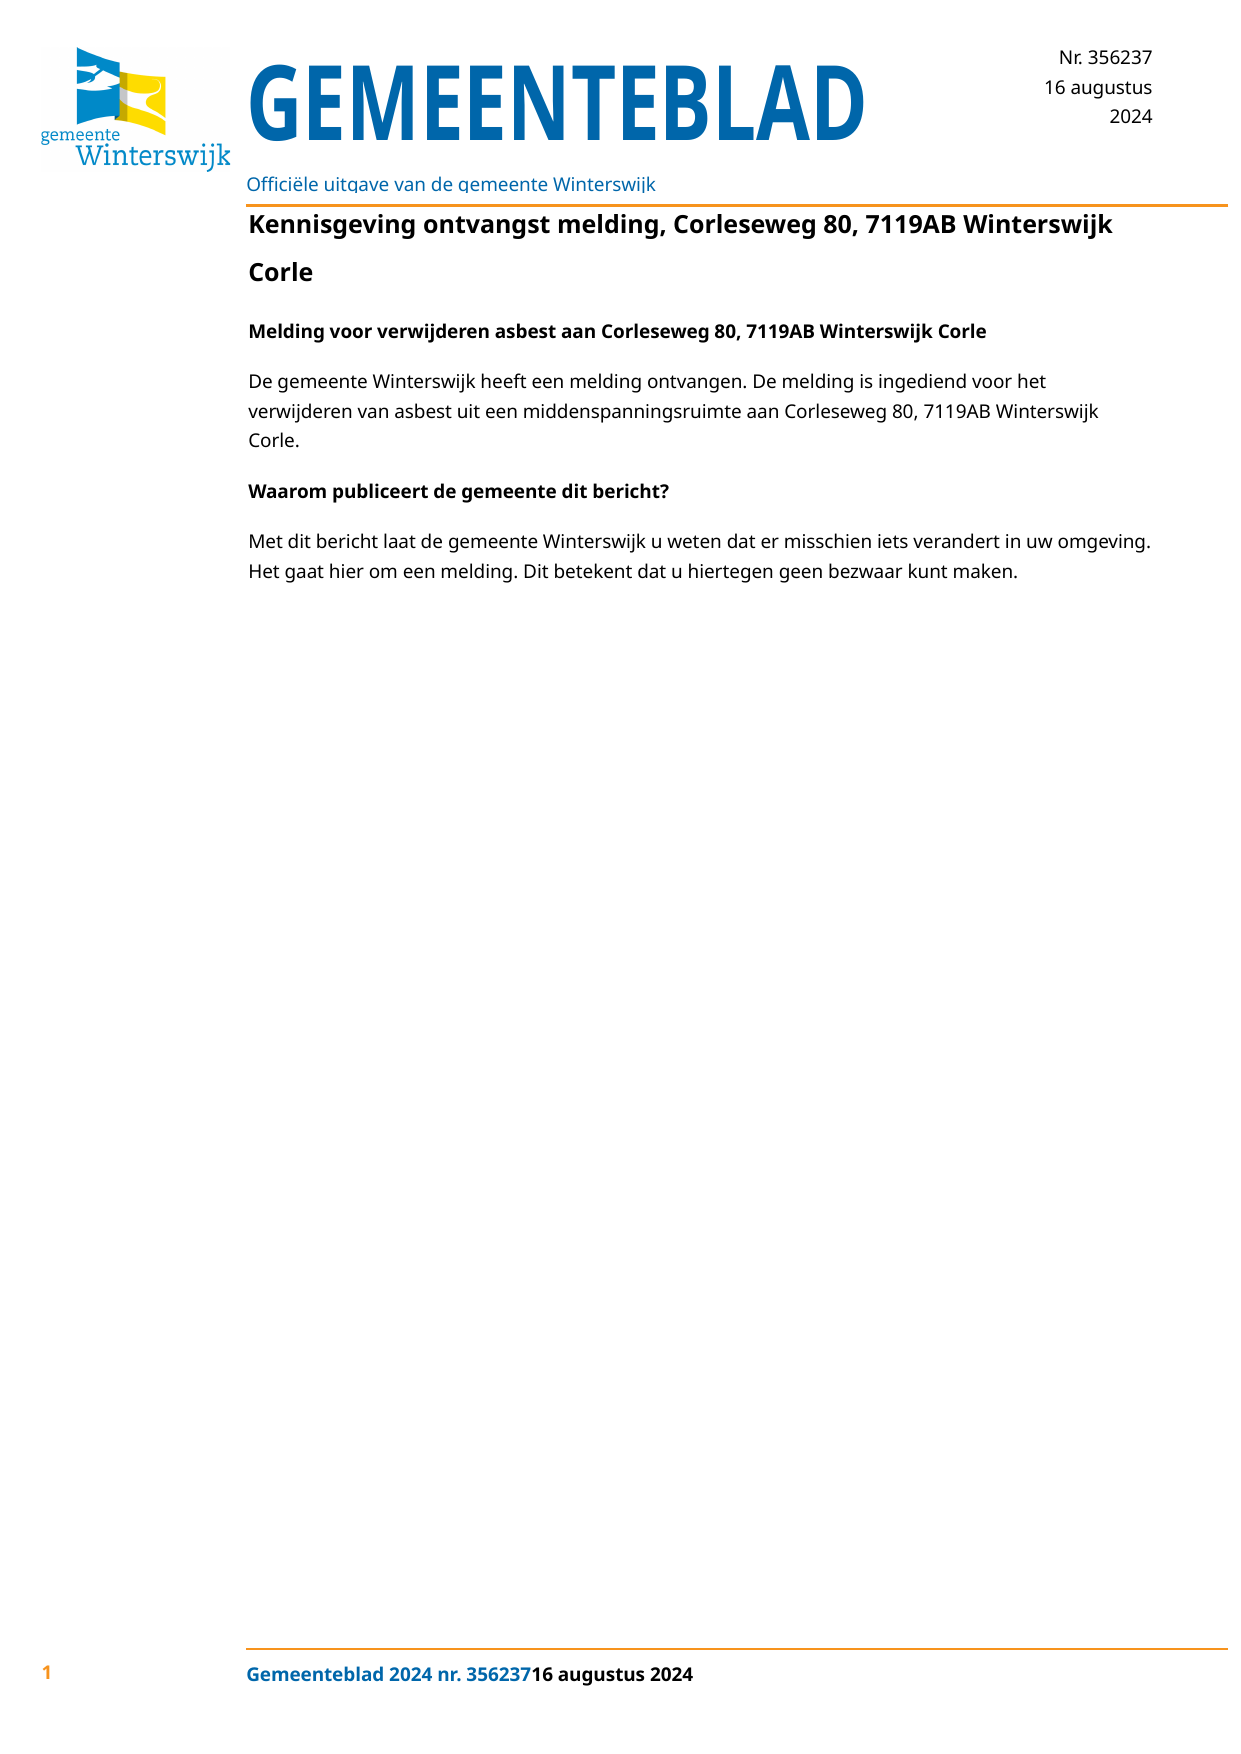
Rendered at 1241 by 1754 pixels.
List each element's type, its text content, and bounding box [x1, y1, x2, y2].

text Met dit bericht laat de gemeente Winterswijk u weten dat er misschien iets verandert in uw omgeving. Het gaat hier om een melding. Dit betekent dat u hiertegen geen bezwaar kunt maken. [248, 528, 1152, 584]
text Kennisgeving ontvangst melding, Corleseweg 80, 7119AB Winterswijk Corle [248, 207, 1152, 288]
text De gemeente Winterswijk heeft een melding ontvangen. De melding is ingediend voor het verwijderen van asbest uit een middenspanningsruimte aan Corleseweg 80, 7119AB Winterswijk Corle. [248, 368, 1152, 453]
picture [225, 153, 231, 162]
text Waarom publiceert de gemeente dit bericht? [248, 478, 1152, 504]
picture [41, 47, 231, 172]
text Melding voor verwijderen asbest aan Corleseweg 80, 7119AB Winterswijk Corle [248, 318, 1152, 344]
